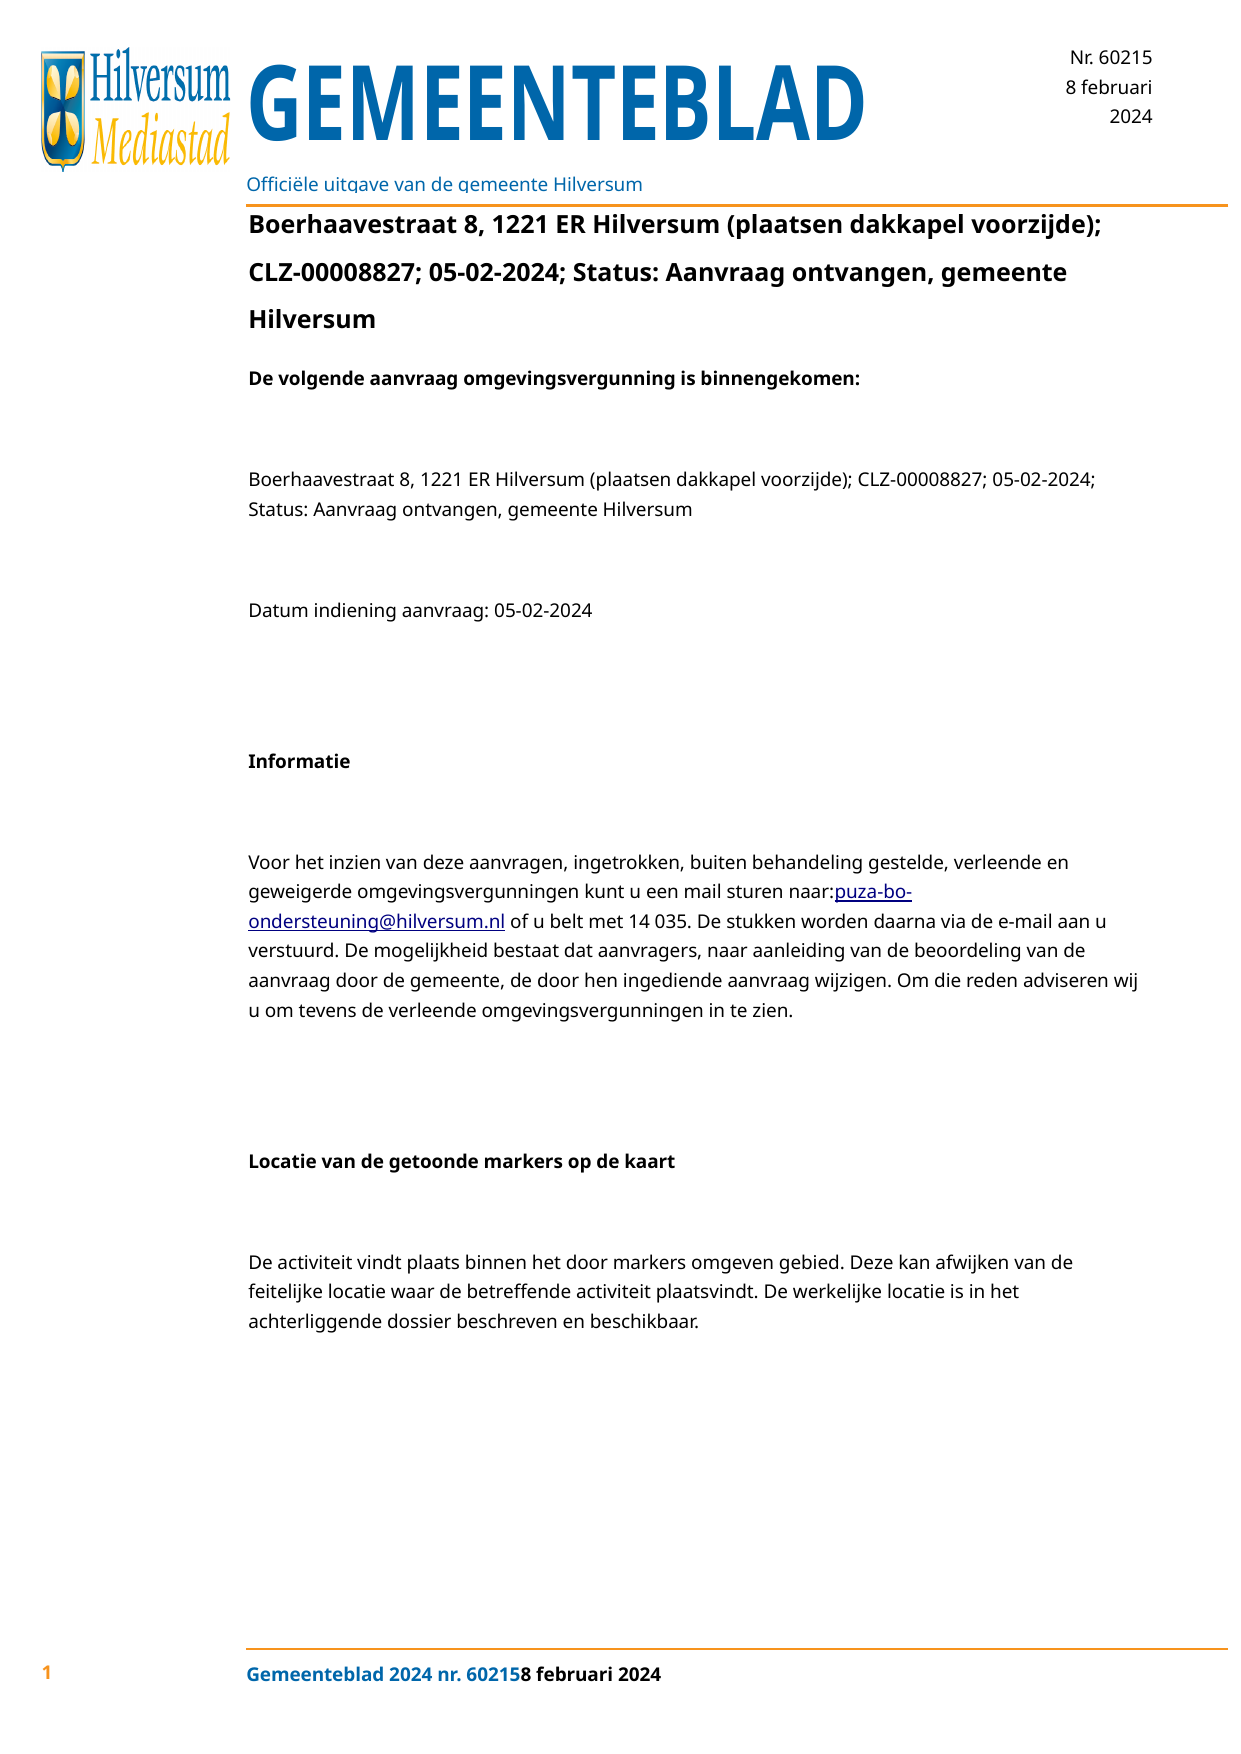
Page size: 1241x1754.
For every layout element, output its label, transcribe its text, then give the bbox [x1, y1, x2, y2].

text Informatie [248, 748, 1152, 774]
text De volgende aanvraag omgevingsvergunning is binnengekomen: [248, 366, 1152, 391]
text Locatie van de getoonde markers op de kaart [248, 1148, 1152, 1174]
text Boerhaavestraat 8, 1221 ER Hilversum (plaatsen dakkapel voorzijde); CLZ-00008827; 05-02-2024; Status: Aanvraag ontvangen, gemeente Hilversum [248, 466, 1152, 522]
text De activiteit vindt plaats binnen het door markers omgeven gebied. Deze kan afwijken van de feitelijke locatie waar de betreffende activiteit plaatsvindt. De werkelijke locatie is in het achterliggende dossier beschreven en beschikbaar. [248, 1249, 1152, 1334]
text Voor het inzien van deze aanvragen, ingetrokken, buiten behandeling gestelde, verleende en geweigerde omgevingsvergunningen kunt u een mail sturen naar:puza-bo-ondersteuning@hilversum.nl of u belt met 14 035. De stukken worden daarna via de e-mail aan u verstuurd. De mogelijkheid bestaat dat aanvragers, naar aanleiding van de beoordeling van de aanvraag door de gemeente, de door hen ingediende aanvraag wijzigen. Om die reden adviseren wij u om tevens de verleende omgevingsvergunningen in te zien. [248, 849, 1152, 1022]
text Datum indiening aanvraag: 05-02-2024 [248, 597, 1152, 622]
picture [41, 47, 231, 172]
text Boerhaavestraat 8, 1221 ER Hilversum (plaatsen dakkapel voorzijde); CLZ-00008827; 05-02-2024; Status: Aanvraag ontvangen, gemeente Hilversum [248, 207, 1152, 336]
